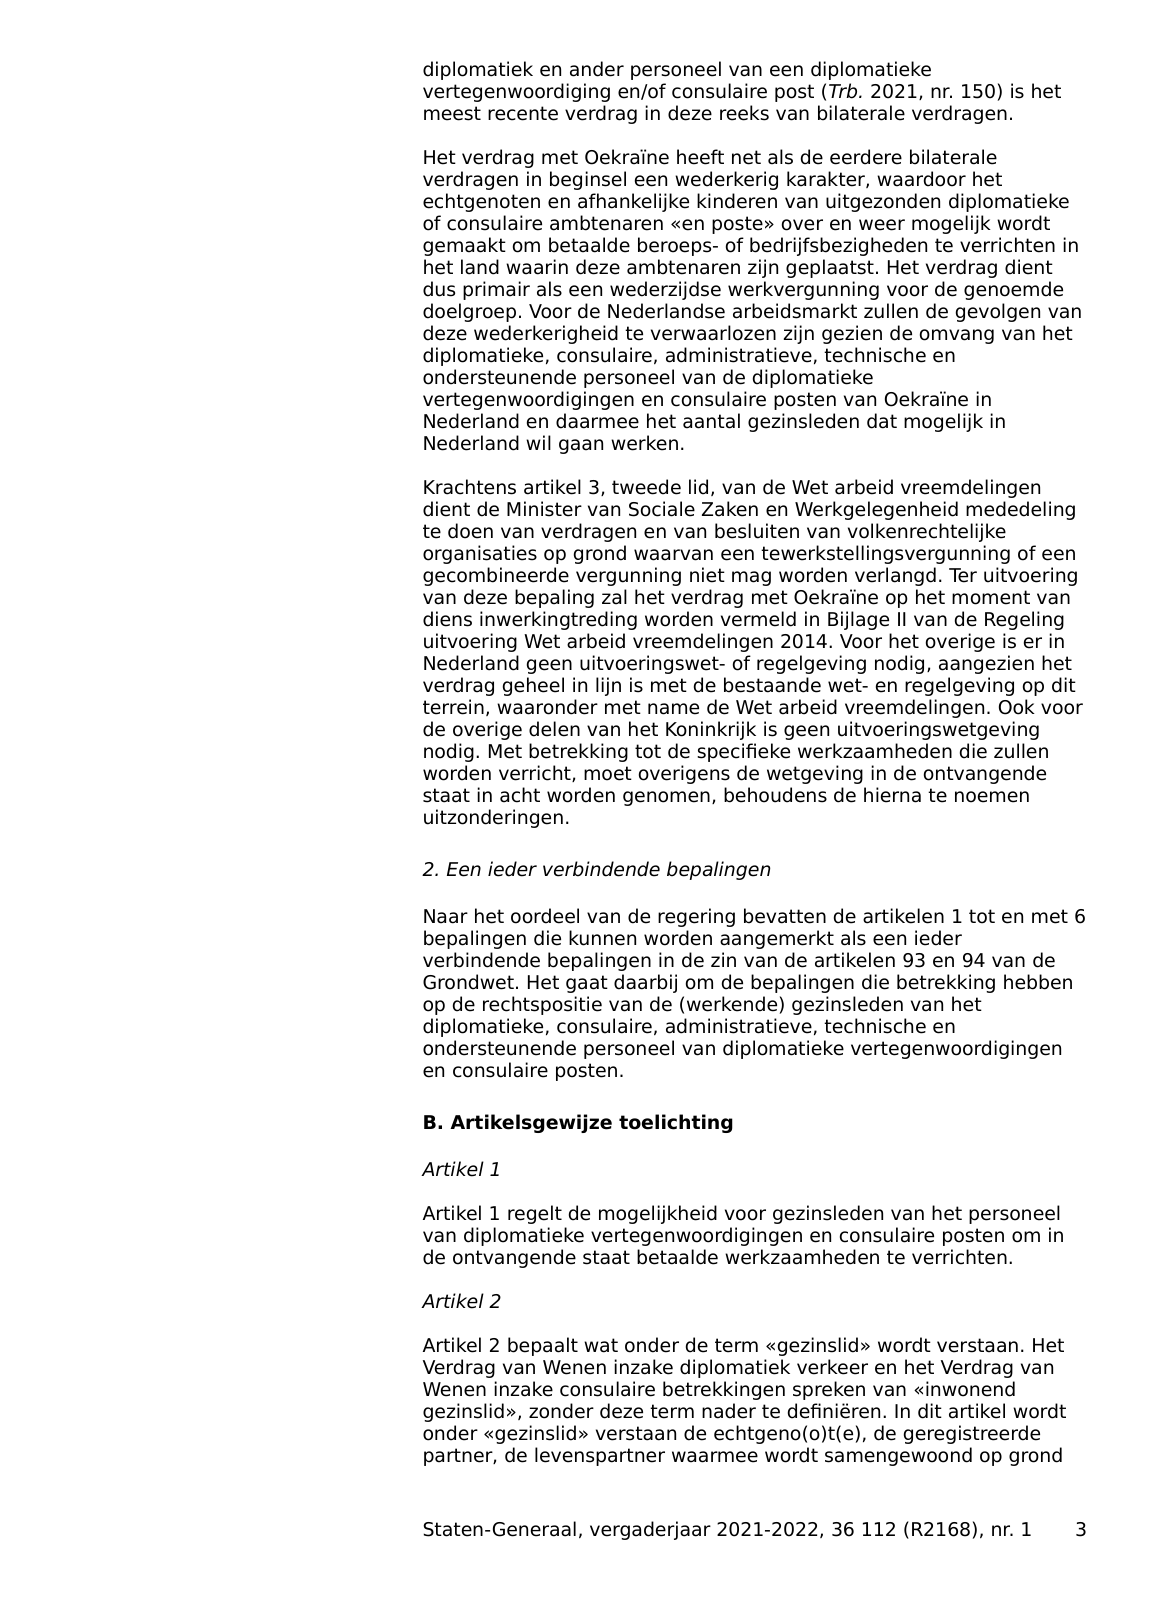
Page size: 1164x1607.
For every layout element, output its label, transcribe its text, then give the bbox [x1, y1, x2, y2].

text Artikel 1 regelt de mogelijkheid voor gezinsleden van het personeel van diplomatieke vertegenwoordigingen en consulaire posten om in de ontvangende staat betaalde werkzaamheden te verrichten. [422, 1203, 1087, 1269]
text Naar het oordeel van de regering bevatten de artikelen 1 tot en met 6 bepalingen die kunnen worden aangemerkt als een ieder verbindende bepalingen in de zin van de artikelen 93 en 94 van de Grondwet. Het gaat daarbij om de bepalingen die betrekking hebben op de rechtspositie van de (werkende) gezinsleden van het diplomatieke, consulaire, administratieve, technische en ondersteunende personeel van diplomatieke vertegenwoordigingen en consulaire posten. [422, 906, 1087, 1082]
text Het verdrag met Oekraïne heeft net als de eerdere bilaterale verdragen in beginsel een wederkerig karakter, waardoor het echtgenoten en afhankelijke kinderen van uitgezonden diplomatieke of consulaire ambtenaren «en poste» over en weer mogelijk wordt gemaakt om betaalde beroeps- of bedrijfsbezigheden te verrichten in het land waarin deze ambtenaren zijn geplaatst. Het verdrag dient dus primair als een wederzijdse werkvergunning voor de genoemde doelgroep. Voor de Nederlandse arbeidsmarkt zullen de gevolgen van deze wederkerigheid te verwaarlozen zijn gezien de omvang van het diplomatieke, consulaire, administratieve, technische en ondersteunende personeel van de diplomatieke vertegenwoordigingen en consulaire posten van Oekraïne in Nederland en daarmee het aantal gezinsleden dat mogelijk in Nederland wil gaan werken. [422, 147, 1087, 455]
subtitle 2. Een ieder verbindende bepalingen [422, 859, 1087, 881]
text Artikel 2 bepaalt wat onder de term «gezinslid» wordt verstaan. Het Verdrag van Wenen inzake diplomatiek verkeer en het Verdrag van Wenen inzake consulaire betrekkingen spreken van «inwonend gezinslid», zonder deze term nader te definiëren. In dit artikel wordt onder «gezinslid» verstaan de echtgeno(o)t(e), de geregistreerde partner, de levenspartner waarmee wordt samengewoond op grond [422, 1335, 1087, 1467]
text diplomatiek en ander personeel van een diplomatieke vertegenwoordiging en/of consulaire post (Trb. 2021, nr. 150) is het meest recente verdrag in deze reeks van bilaterale verdragen. [422, 59, 1087, 125]
subtitle Artikel 1 [422, 1158, 1087, 1181]
subtitle B. Artikelsgewijze toelichting [422, 1112, 1087, 1133]
text Krachtens artikel 3, tweede lid, van de Wet arbeid vreemdelingen dient de Minister van Sociale Zaken en Werkgelegenheid mededeling te doen van verdragen en van besluiten van volkenrechtelijke organisaties op grond waarvan een tewerkstellingsvergunning of een gecombineerde vergunning niet mag worden verlangd. Ter uitvoering van deze bepaling zal het verdrag met Oekraïne op het moment van diens inwerkingtreding worden vermeld in Bijlage II van de Regeling uitvoering Wet arbeid vreemdelingen 2014. Voor het overige is er in Nederland geen uitvoeringswet- of regelgeving nodig, aangezien het verdrag geheel in lijn is met de bestaande wet- en regelgeving op dit terrein, waaronder met name de Wet arbeid vreemdelingen. Ook voor de overige delen van het Koninkrijk is geen uitvoeringswetgeving nodig. Met betrekking tot de specifieke werkzaamheden die zullen worden verricht, moet overigens de wetgeving in de ontvangende staat in acht worden genomen, behoudens de hierna te noemen uitzonderingen. [422, 477, 1087, 829]
subtitle Artikel 2 [422, 1291, 1087, 1313]
